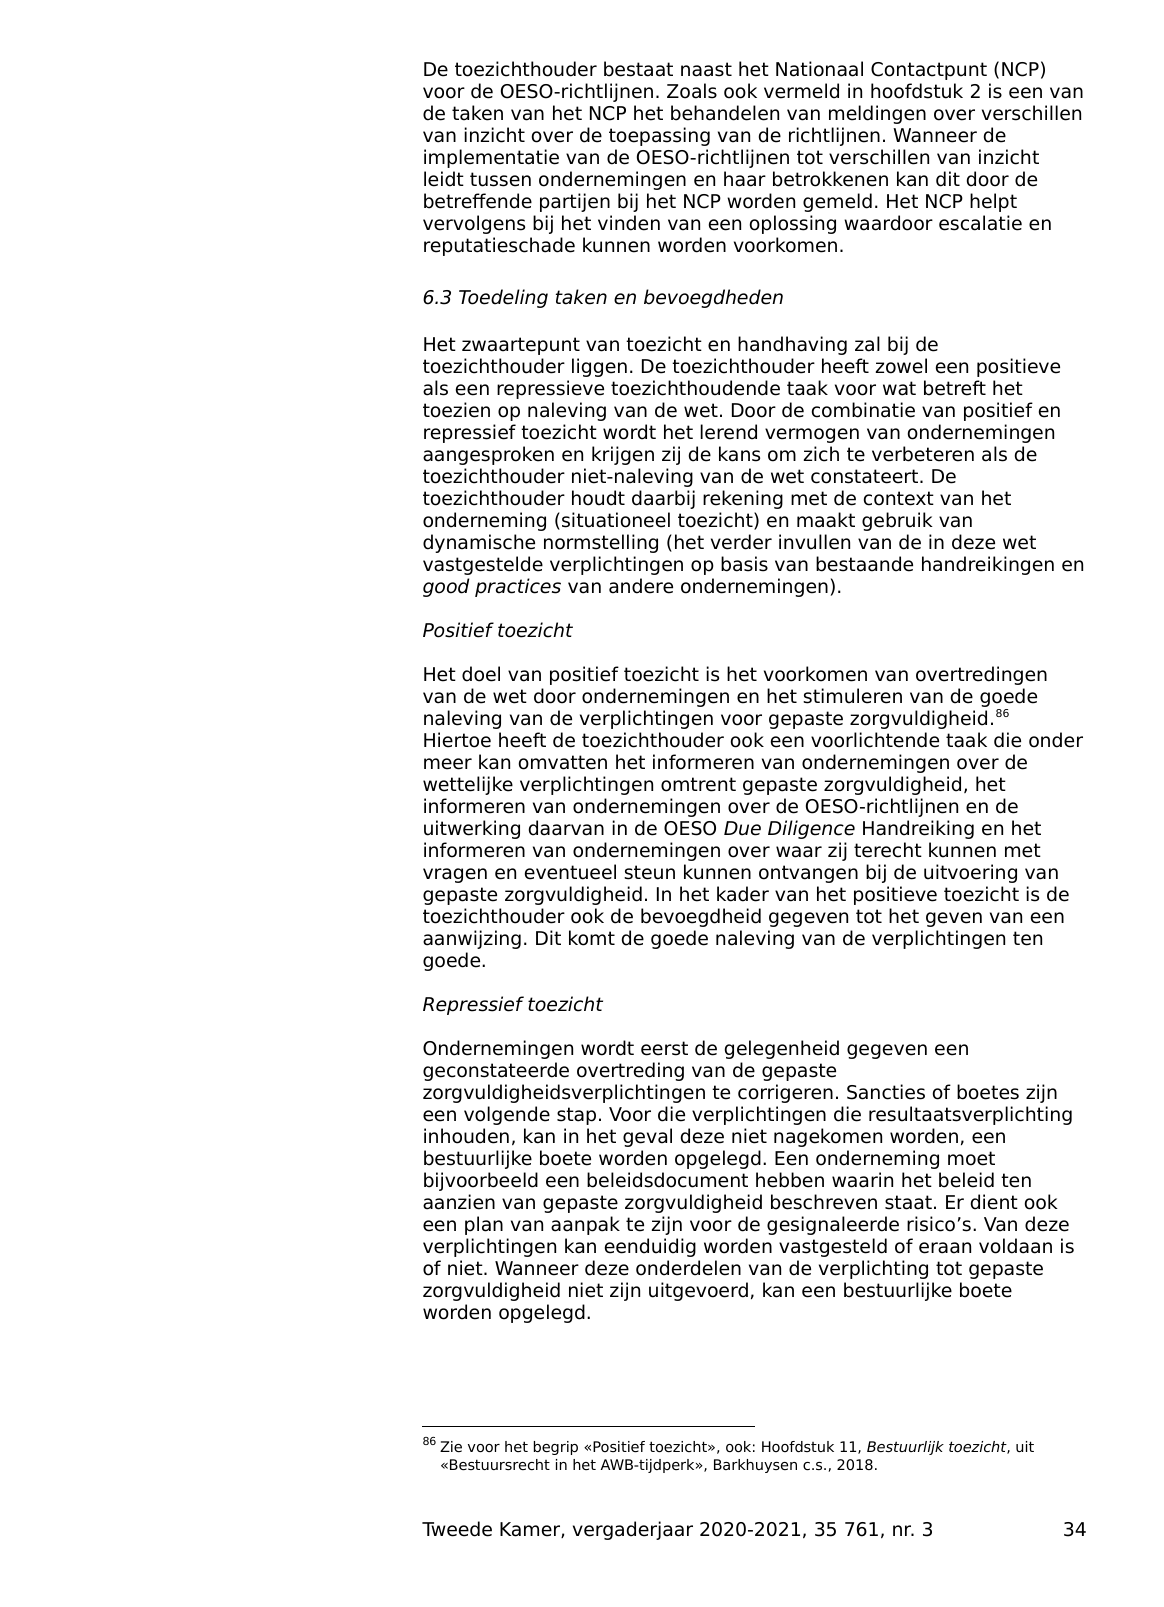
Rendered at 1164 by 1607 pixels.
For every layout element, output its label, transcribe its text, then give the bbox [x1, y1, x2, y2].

text Het zwaartepunt van toezicht en handhaving zal bij de toezichthouder liggen. De toezichthouder heeft zowel een positieve als een repressieve toezichthoudende taak voor wat betreft het toezien op naleving van de wet. Door de combinatie van positief en repressief toezicht wordt het lerend vermogen van ondernemingen aangesproken en krijgen zij de kans om zich te verbeteren als de toezichthouder niet-naleving van de wet constateert. De toezichthouder houdt daarbij rekening met de context van het onderneming (situationeel toezicht) en maakt gebruik van dynamische normstelling (het verder invullen van de in deze wet vastgestelde verplichtingen op basis van bestaande handreikingen en good practices van andere ondernemingen). [422, 334, 1087, 598]
subtitle Repressief toezicht [422, 994, 1087, 1016]
text Het doel van positief toezicht is het voorkomen van overtredingen van de wet door ondernemingen en het stimuleren van de goede naleving van de verplichtingen voor gepaste zorgvuldigheid. Hiertoe heeft de toezichthouder ook een voorlichtende taak die onder meer kan omvatten het informeren van ondernemingen over de wettelijke verplichtingen omtrent gepaste zorgvuldigheid, het informeren van ondernemingen over de OESO-richtlijnen en de uitwerking daarvan in de OESO Due Diligence Handreiking en het informeren van ondernemingen over waar zij terecht kunnen met vragen en eventueel steun kunnen ontvangen bij de uitvoering van gepaste zorgvuldigheid. In het kader van het positieve toezicht is de toezichthouder ook de bevoegdheid gegeven tot het geven van een aanwijzing. Dit komt de goede naleving van de verplichtingen ten goede. [422, 664, 1087, 972]
text Ondernemingen wordt eerst de gelegenheid gegeven een geconstateerde overtreding van de gepaste zorgvuldigheidsverplichtingen te corrigeren. Sancties of boetes zijn een volgende stap. Voor die verplichtingen die resultaatsverplichting inhouden, kan in het geval deze niet nagekomen worden, een bestuurlijke boete worden opgelegd. Een onderneming moet bijvoorbeeld een beleidsdocument hebben waarin het beleid ten aanzien van gepaste zorgvuldigheid beschreven staat. Er dient ook een plan van aanpak te zijn voor de gesignaleerde risico’s. Van deze verplichtingen kan eenduidig worden vastgesteld of eraan voldaan is of niet. Wanneer deze onderdelen van de verplichting tot gepaste zorgvuldigheid niet zijn uitgevoerd, kan een bestuurlijke boete worden opgelegd. [422, 1038, 1087, 1324]
subtitle Positief toezicht [422, 620, 1087, 642]
text De toezichthouder bestaat naast het Nationaal Contactpunt (NCP) voor de OESO-richtlijnen. Zoals ook vermeld in hoofdstuk 2 is een van de taken van het NCP het behandelen van meldingen over verschillen van inzicht over de toepassing van de richtlijnen. Wanneer de implementatie van de OESO-richtlijnen tot verschillen van inzicht leidt tussen ondernemingen en haar betrokkenen kan dit door de betreffende partijen bij het NCP worden gemeld. Het NCP helpt vervolgens bij het vinden van een oplossing waardoor escalatie en reputatieschade kunnen worden voorkomen. [422, 59, 1087, 257]
subtitle 6.3 Toedeling taken en bevoegdheden [422, 287, 1087, 309]
text Zie voor het begrip «Positief toezicht», ook: Hoofdstuk 11, Bestuurlijk toezicht, uit «Bestuursrecht in het AWB-tijdperk», Barkhuysen c.s., 2018. [422, 1435, 1087, 1474]
